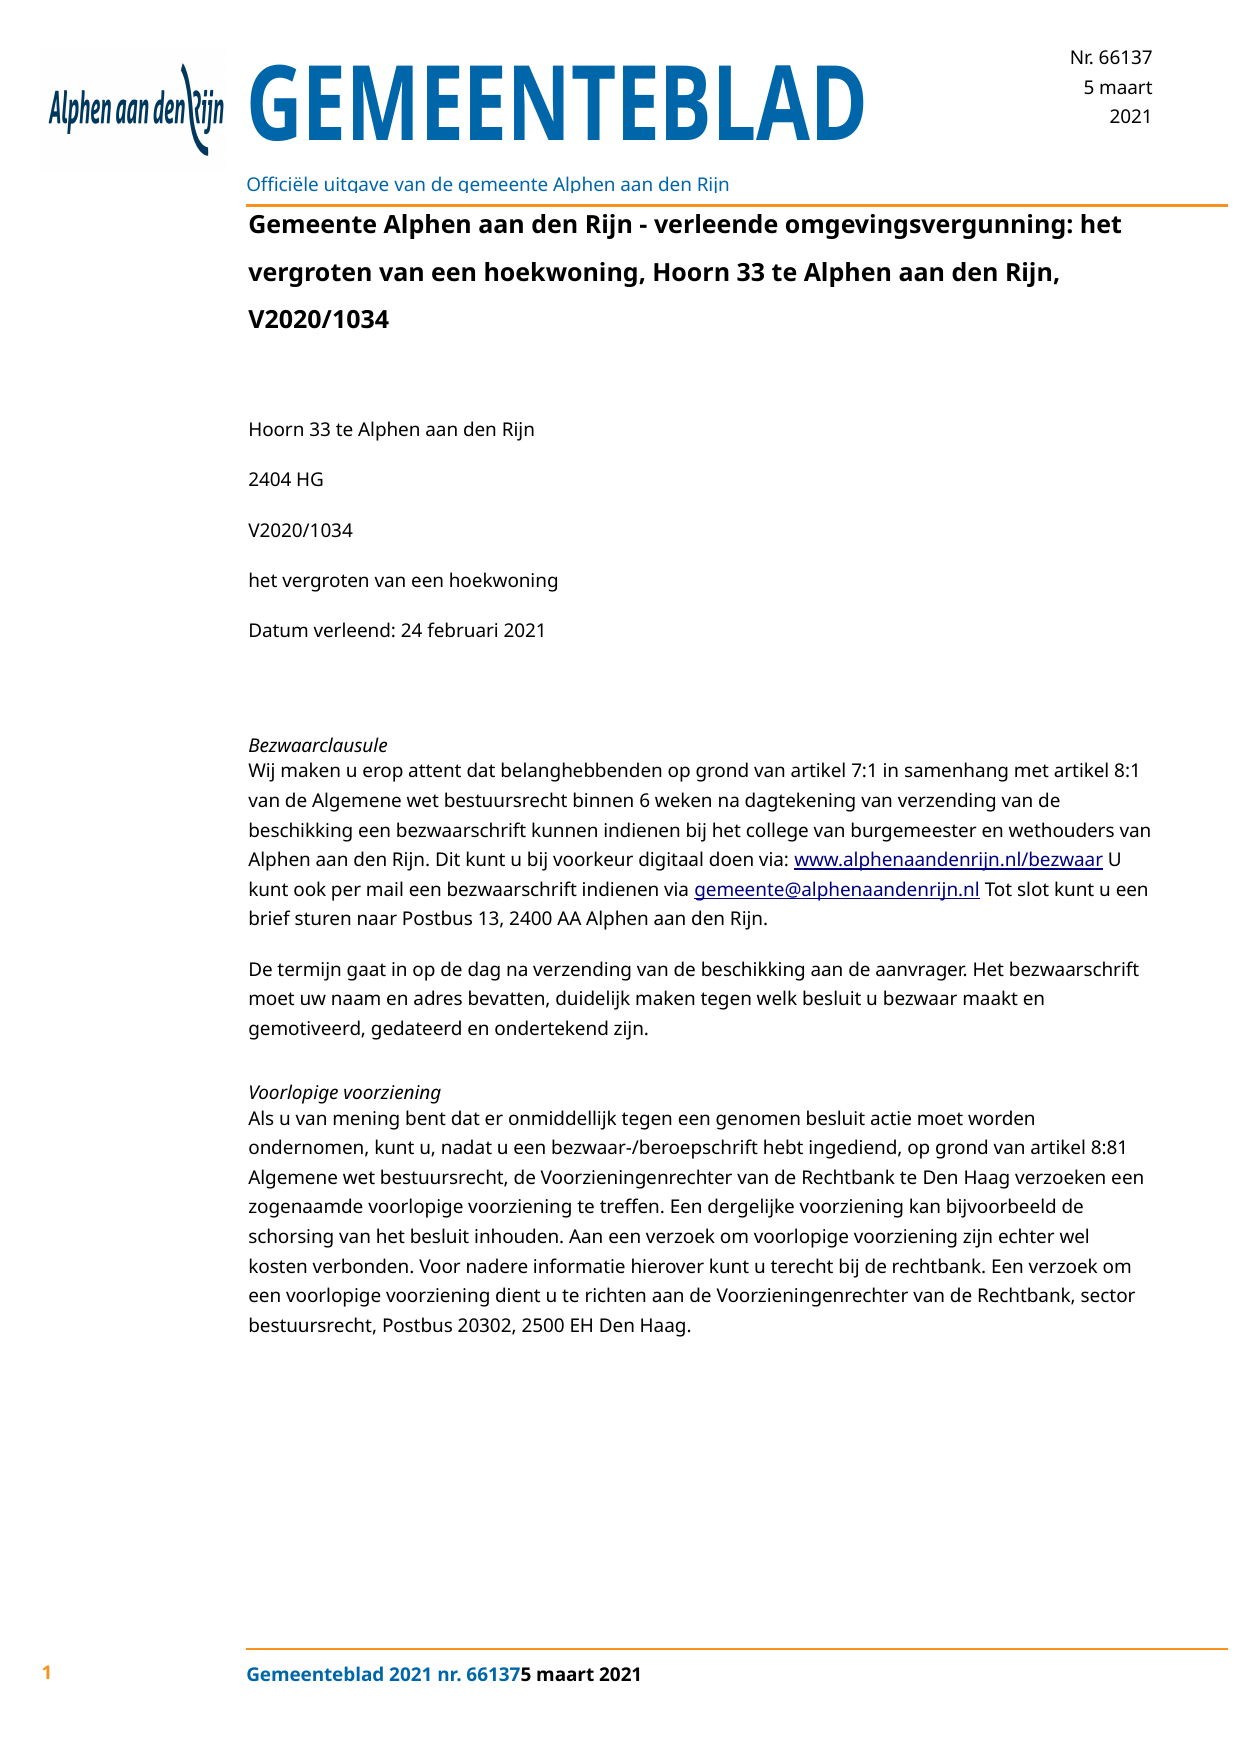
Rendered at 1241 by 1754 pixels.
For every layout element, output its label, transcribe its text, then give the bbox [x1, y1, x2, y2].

text Hoorn 33 te Alphen aan den Rijn [248, 416, 1152, 442]
text Wij maken u erop attent dat belanghebbenden op grond van artikel 7:1 in samenhang met artikel 8:1 van de Algemene wet bestuursrecht binnen 6 weken na dagtekening van verzending van de beschikking een bezwaarschrift kunnen indienen bij het college van burgemeester en wethouders van Alphen aan den Rijn. Dit kunt u bij voorkeur digitaal doen via: www.alphenaandenrijn.nl/bezwaar U kunt ook per mail een bezwaarschrift indienen via gemeente@alphenaandenrijn.nl Tot slot kunt u een brief sturen naar Postbus 13, 2400 AA Alphen aan den Rijn. [248, 758, 1152, 931]
text 2404 HG [248, 466, 1152, 492]
text Gemeente Alphen aan den Rijn - verleende omgevingsvergunning: het vergroten van een hoekwoning, Hoorn 33 te Alphen aan den Rijn, V2020/1034 [248, 207, 1152, 336]
text Bezwaarclausule [248, 732, 1152, 758]
text Voorlopige voorziening [248, 1079, 1152, 1105]
text het vergroten van een hoekwoning [248, 567, 1152, 593]
picture [41, 47, 231, 172]
text V2020/1034 [248, 517, 1152, 542]
text Datum verleend: 24 februari 2021 [248, 618, 1152, 643]
text De termijn gaat in op de dag na verzending van de beschikking aan de aanvrager. Het bezwaarschrift moet uw naam en adres bevatten, duidelijk maken tegen welk besluit u bezwaar maakt en gemotiveerd, gedateerd en ondertekend zijn. [248, 956, 1152, 1041]
text Als u van mening bent dat er onmiddellijk tegen een genomen besluit actie moet worden ondernomen, kunt u, nadat u een bezwaar-/beroepschrift hebt ingediend, op grond van artikel 8:81 Algemene wet bestuursrecht, de Voorzieningenrechter van de Rechtbank te Den Haag verzoeken een zogenaamde voorlopige voorziening te treffen. Een dergelijke voorziening kan bijvoorbeeld de schorsing van het besluit inhouden. Aan een verzoek om voorlopige voorziening zijn echter wel kosten verbonden. Voor nadere informatie hierover kunt u terecht bij de rechtbank. Een verzoek om een voorlopige voorziening dient u te richten aan de Voorzieningenrechter van de Rechtbank, sector bestuursrecht, Postbus 20302, 2500 EH Den Haag. [248, 1105, 1152, 1338]
